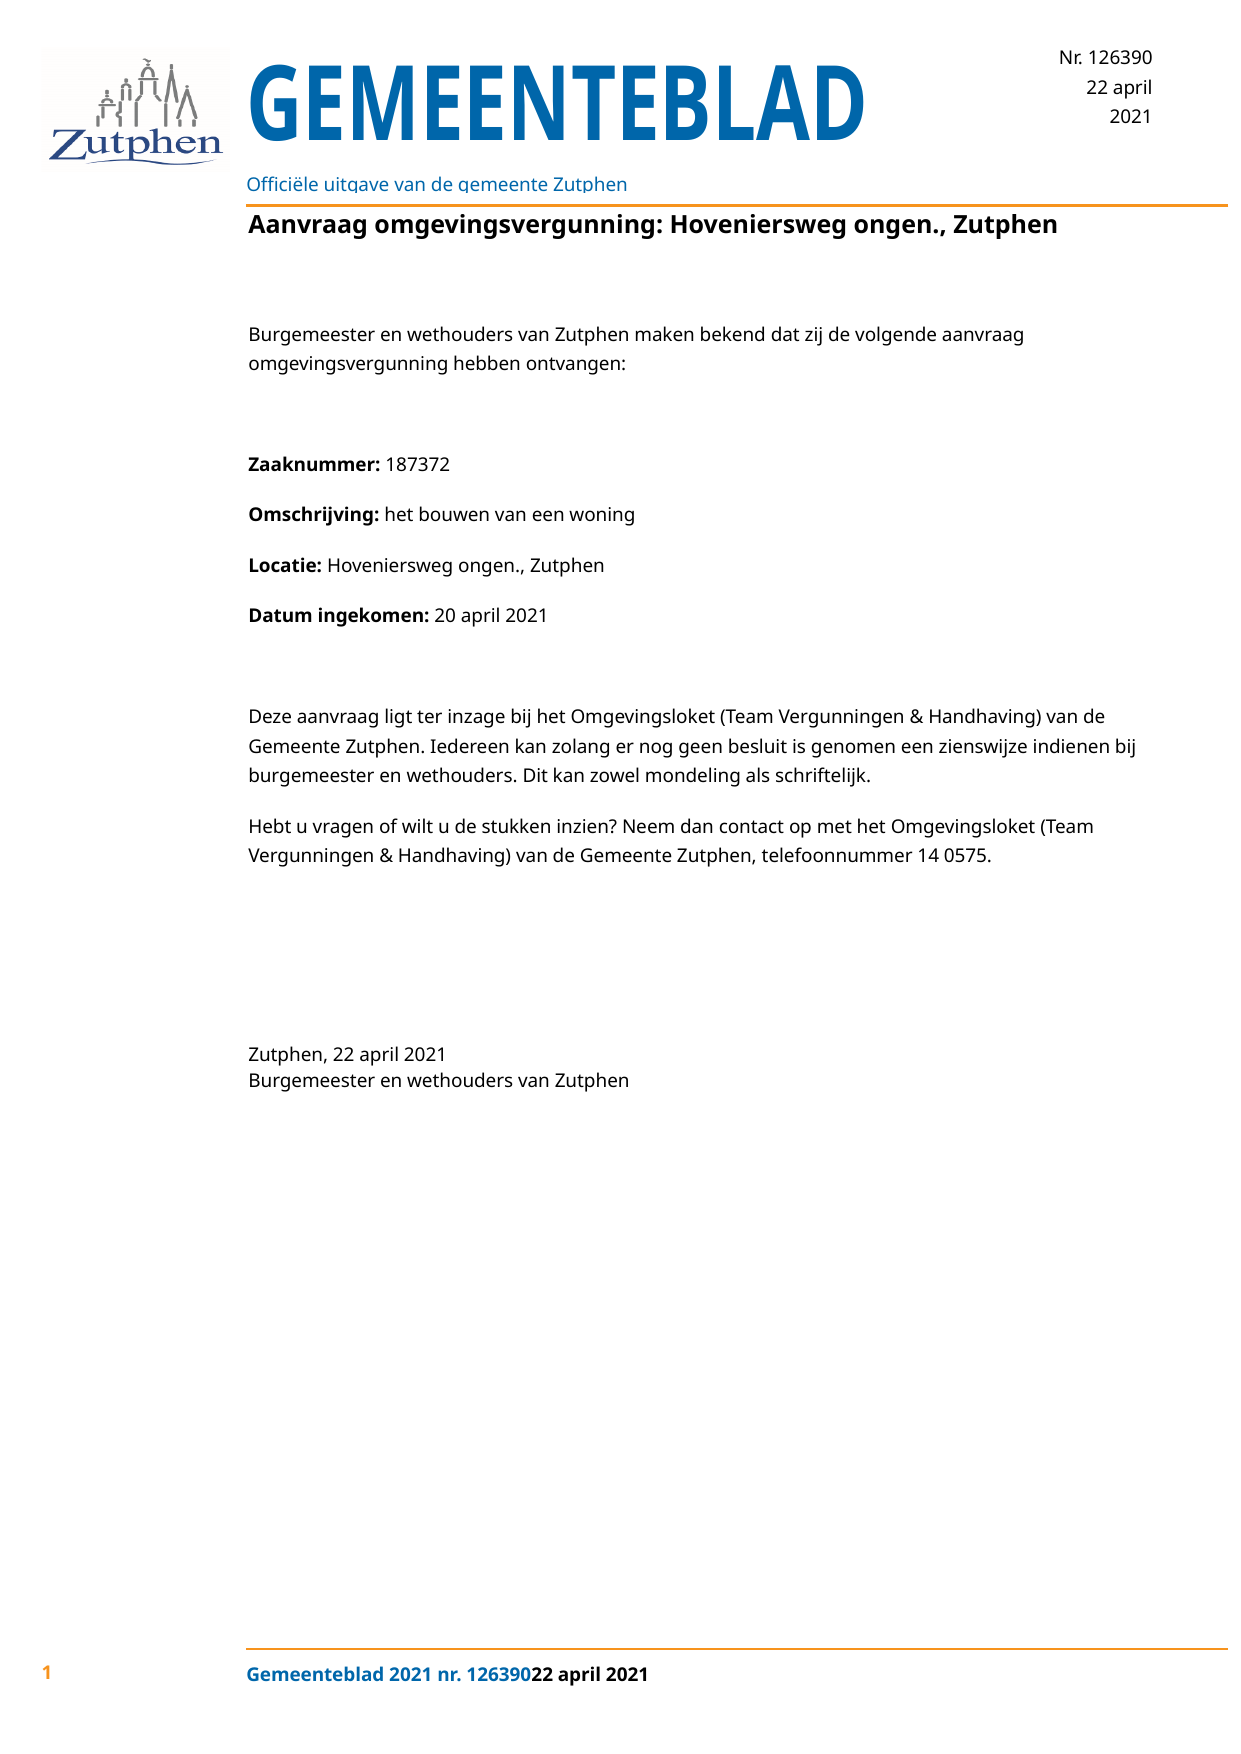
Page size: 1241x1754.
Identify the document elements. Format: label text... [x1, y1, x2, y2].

text Deze aanvraag ligt ter inzage bij het Omgevingsloket (Team Vergunningen & Handhaving) van de Gemeente Zutphen. Iedereen kan zolang er nog geen besluit is genomen een zienswijze indienen bij burgemeester en wethouders. Dit kan zowel mondeling als schriftelijk. [248, 703, 1152, 788]
text Zaaknummer: 187372 [248, 451, 1152, 477]
text Omschrijving: het bouwen van een woning [248, 502, 1152, 527]
text Hebt u vragen of wilt u de stukken inzien? Neem dan contact op met het Omgevingsloket (Team Vergunningen & Handhaving) van de Gemeente Zutphen, telefoonnummer 14 0575. [248, 813, 1152, 868]
text Burgemeester en wethouders van Zutphen maken bekend dat zij de volgende aanvraag omgevingsvergunning hebben ontvangen: [248, 321, 1152, 376]
text Locatie: Hoveniersweg ongen., Zutphen [248, 552, 1152, 578]
text Aanvraag omgevingsvergunning: Hoveniersweg ongen., Zutphen [248, 207, 1152, 241]
text Zutphen, 22 april 2021 [248, 1041, 1152, 1067]
text Burgemeester en wethouders van Zutphen [248, 1067, 1152, 1093]
picture [41, 47, 231, 172]
text Datum ingekomen: 20 april 2021 [248, 602, 1152, 628]
